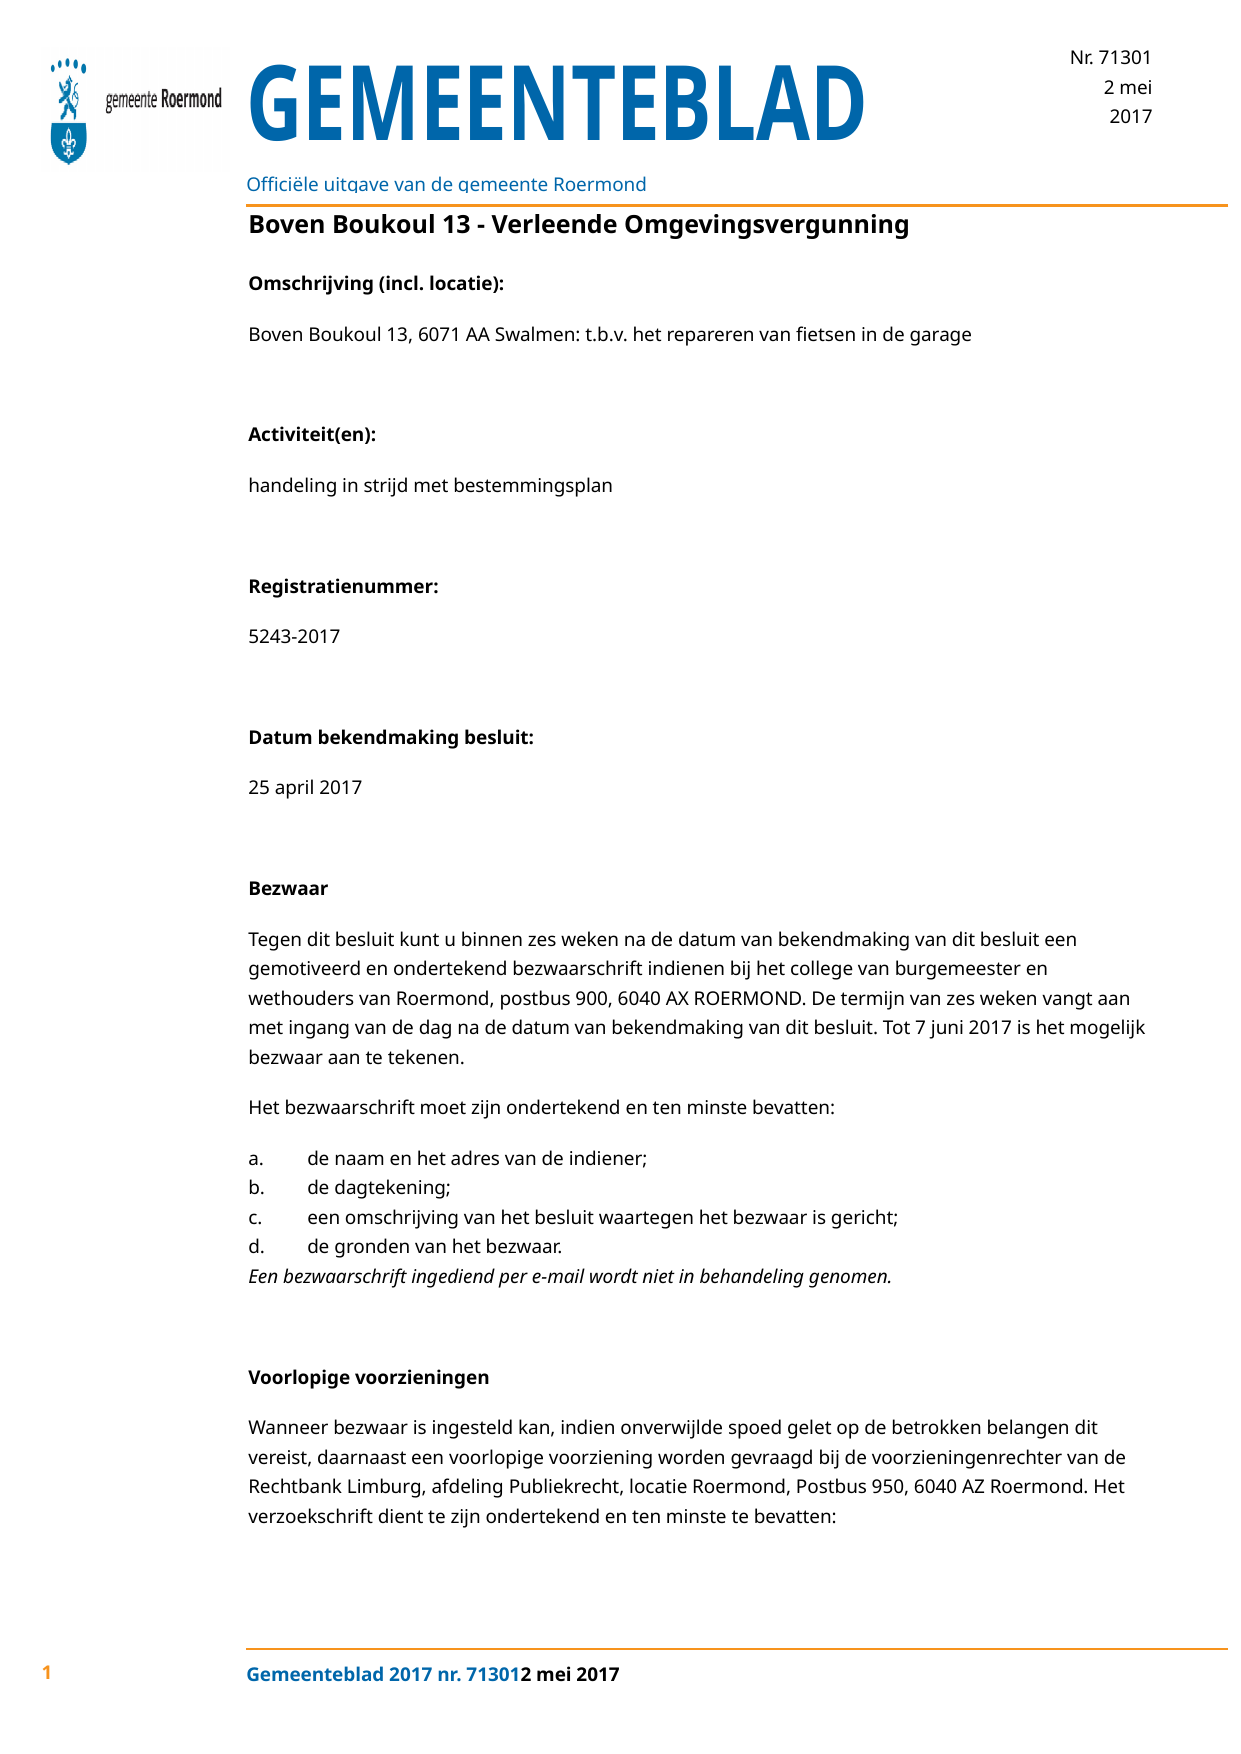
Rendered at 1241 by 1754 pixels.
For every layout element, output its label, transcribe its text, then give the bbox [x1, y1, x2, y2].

text Een bezwaarschrift ingediend per e-mail wordt niet in behandeling genomen. [248, 1263, 1152, 1289]
list de gronden van het bezwaar. [248, 1234, 1152, 1259]
text Voorlopige voorzieningen [248, 1364, 1152, 1390]
text Omschrijving (incl. locatie): [248, 270, 1152, 296]
text Bezwaar [248, 875, 1152, 901]
text Datum bekendmaking besluit: [248, 724, 1152, 750]
text Activiteit(en): [248, 422, 1152, 447]
text Boven Boukoul 13 - Verleende Omgevingsvergunning [248, 207, 1152, 241]
text handeling in strijd met bestemmingsplan [248, 472, 1152, 498]
list een omschrijving van het besluit waartegen het bezwaar is gericht; [248, 1204, 1152, 1230]
text 5243-2017 [248, 623, 1152, 649]
picture [41, 47, 231, 172]
text Boven Boukoul 13, 6071 AA Swalmen: t.b.v. het repareren van fietsen in de garage [248, 321, 1152, 346]
list de naam en het adres van de indiener; [248, 1145, 1152, 1171]
list de dagtekening; [248, 1174, 1152, 1200]
text Het bezwaarschrift moet zijn ondertekend en ten minste bevatten: [248, 1094, 1152, 1120]
text Registratienummer: [248, 573, 1152, 598]
text Tegen dit besluit kunt u binnen zes weken na de datum van bekendmaking van dit besluit een gemotiveerd en ondertekend bezwaarschrift indienen bij het college van burgemeester en wethouders van Roermond, postbus 900, 6040 AX ROERMOND. De termijn van zes weken vangt aan met ingang van de dag na de datum van bekendmaking van dit besluit. Tot 7 juni 2017 is het mogelijk bezwaar aan te tekenen. [248, 926, 1152, 1070]
text 25 april 2017 [248, 774, 1152, 800]
text Wanneer bezwaar is ingesteld kan, indien onverwijlde spoed gelet op de betrokken belangen dit vereist, daarnaast een voorlopige voorziening worden gevraagd bij de voorzieningenrechter van de Rechtbank Limburg, afdeling Publiekrecht, locatie Roermond, Postbus 950, 6040 AZ Roermond. Het verzoekschrift dient te zijn ondertekend en ten minste te bevatten: [248, 1414, 1152, 1529]
